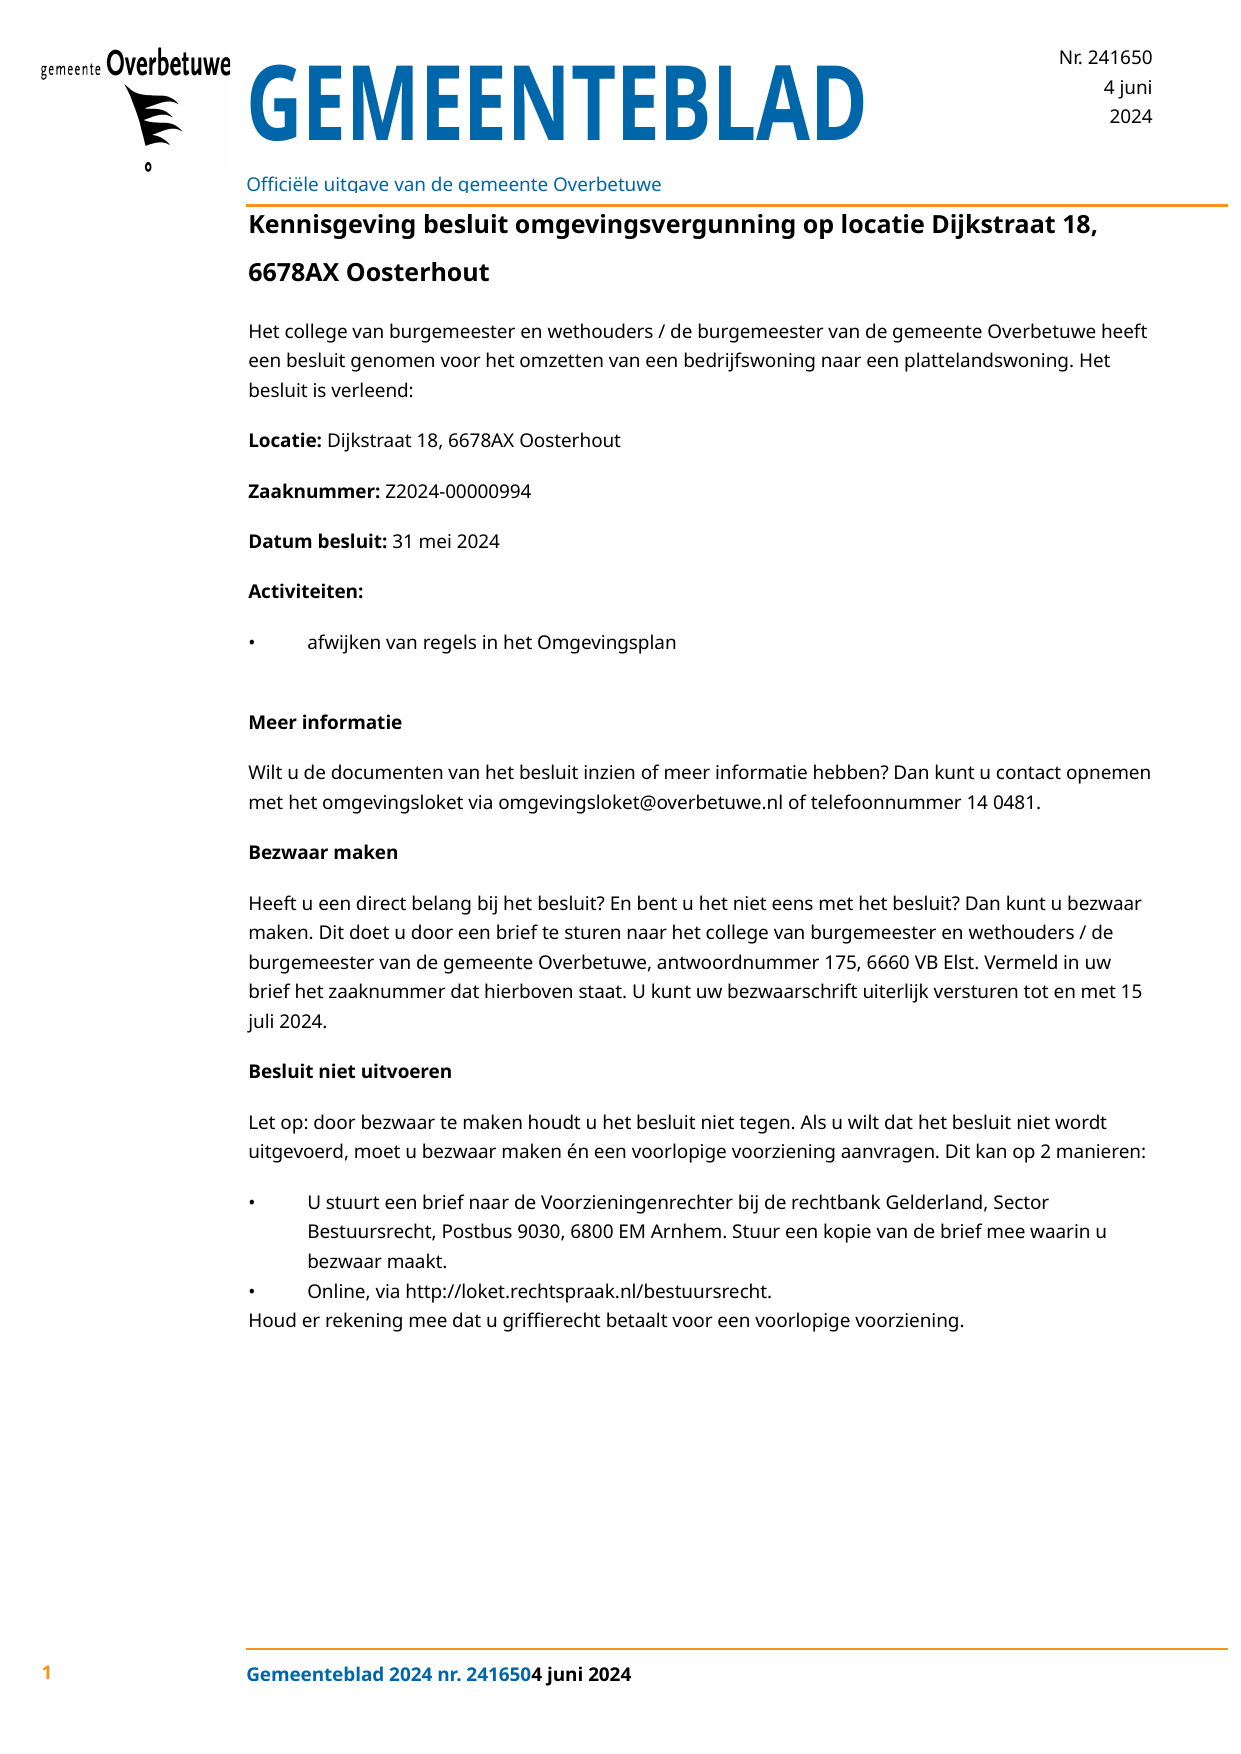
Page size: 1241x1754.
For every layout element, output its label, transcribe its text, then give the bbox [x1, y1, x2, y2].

text Wilt u de documenten van het besluit inzien of meer informatie hebben? Dan kunt u contact opnemen met het omgevingsloket via omgevingsloket@overbetuwe.nl of telefoonnummer 14 0481. [248, 759, 1152, 815]
text Meer informatie [248, 709, 1152, 735]
text Activiteiten: [248, 579, 1152, 604]
text Locatie: Dijkstraat 18, 6678AX Oosterhout [248, 427, 1152, 453]
text Kennisgeving besluit omgevingsvergunning op locatie Dijkstraat 18, 6678AX Oosterhout [248, 207, 1152, 288]
text Zaaknummer: Z2024-00000994 [248, 478, 1152, 504]
text Besluit niet uitvoeren [248, 1059, 1152, 1084]
text Bezwaar maken [248, 839, 1152, 865]
text Datum besluit: 31 mei 2024 [248, 528, 1152, 554]
list Online, via http://loket.rechtspraak.nl/bestuursrecht. [248, 1278, 1152, 1304]
text Let op: door bezwaar te maken houdt u het besluit niet tegen. Als u wilt dat het besluit niet wordt uitgevoerd, moet u bezwaar maken én een voorlopige voorziening aanvragen. Dit kan op 2 manieren: [248, 1109, 1152, 1164]
picture [41, 47, 231, 172]
text Houd er rekening mee dat u griffierecht betaalt voor een voorlopige voorziening. [248, 1307, 1152, 1333]
text Heeft u een direct belang bij het besluit? En bent u het niet eens met het besluit? Dan kunt u bezwaar maken. Dit doet u door een brief te sturen naar het college van burgemeester en wethouders / de burgemeester van de gemeente Overbetuwe, antwoordnummer 175, 6660 VB Elst. Vermeld in uw brief het zaaknummer dat hierboven staat. U kunt uw bezwaarschrift uiterlijk versturen tot en met 15 juli 2024. [248, 890, 1152, 1034]
text Het college van burgemeester en wethouders / de burgemeester van de gemeente Overbetuwe heeft een besluit genomen voor het omzetten van een bedrijfswoning naar een plattelandswoning. Het besluit is verleend: [248, 318, 1152, 403]
list U stuurt een brief naar de Voorzieningenrechter bij de rechtbank Gelderland, Sector Bestuursrecht, Postbus 9030, 6800 EM Arnhem. Stuur een kopie van de brief mee waarin u bezwaar maakt. [248, 1189, 1152, 1274]
list afwijken van regels in het Omgevingsplan [248, 629, 1152, 655]
